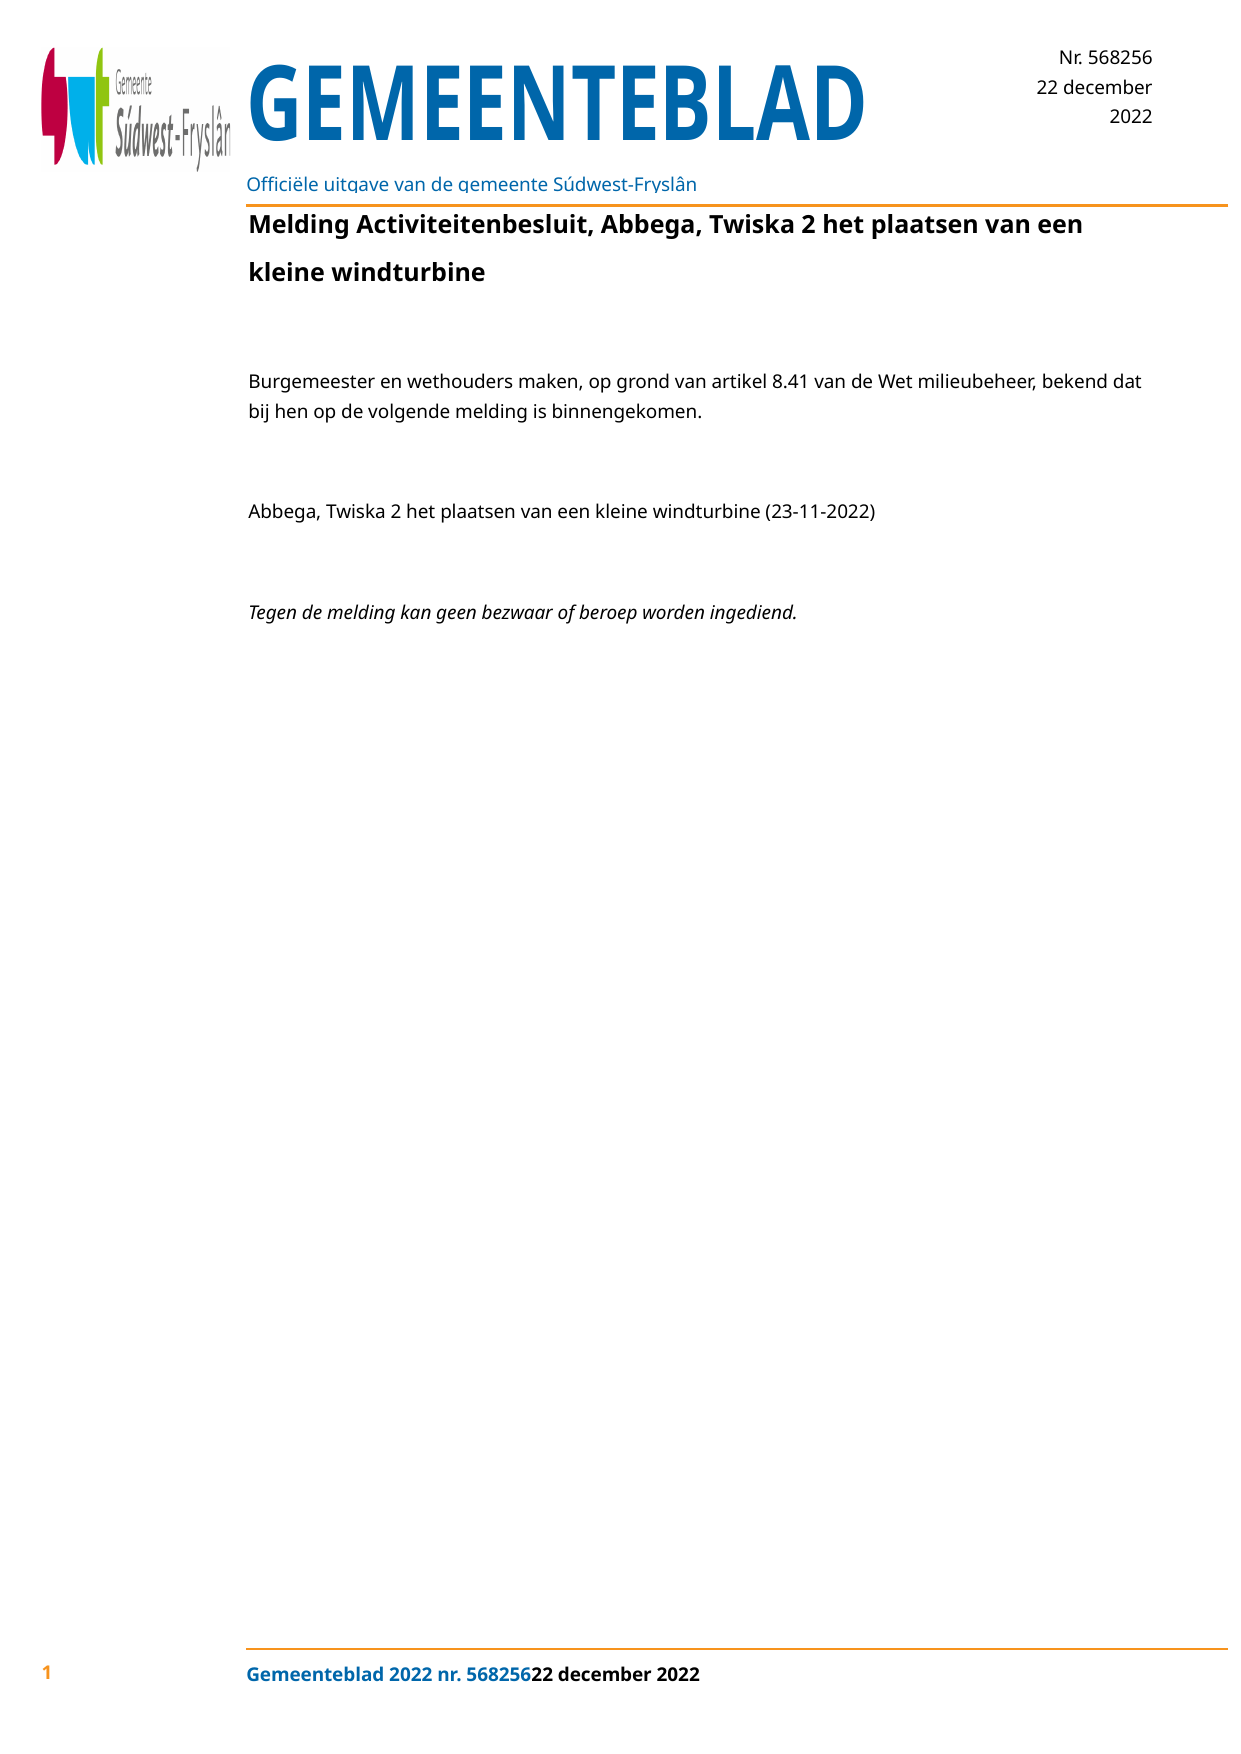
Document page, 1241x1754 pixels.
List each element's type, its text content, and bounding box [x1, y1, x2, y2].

text Tegen de melding kan geen bezwaar of beroep worden ingediend. [248, 599, 1152, 625]
text Abbega, Twiska 2 het plaatsen van een kleine windturbine (23-11-2022) [248, 499, 1152, 524]
text Burgemeester en wethouders maken, op grond van artikel 8.41 van de Wet milieubeheer, bekend dat bij hen op de volgende melding is binnengekomen. [248, 368, 1152, 424]
text Melding Activiteitenbesluit, Abbega, Twiska 2 het plaatsen van een kleine windturbine [248, 207, 1152, 288]
picture [41, 47, 231, 172]
